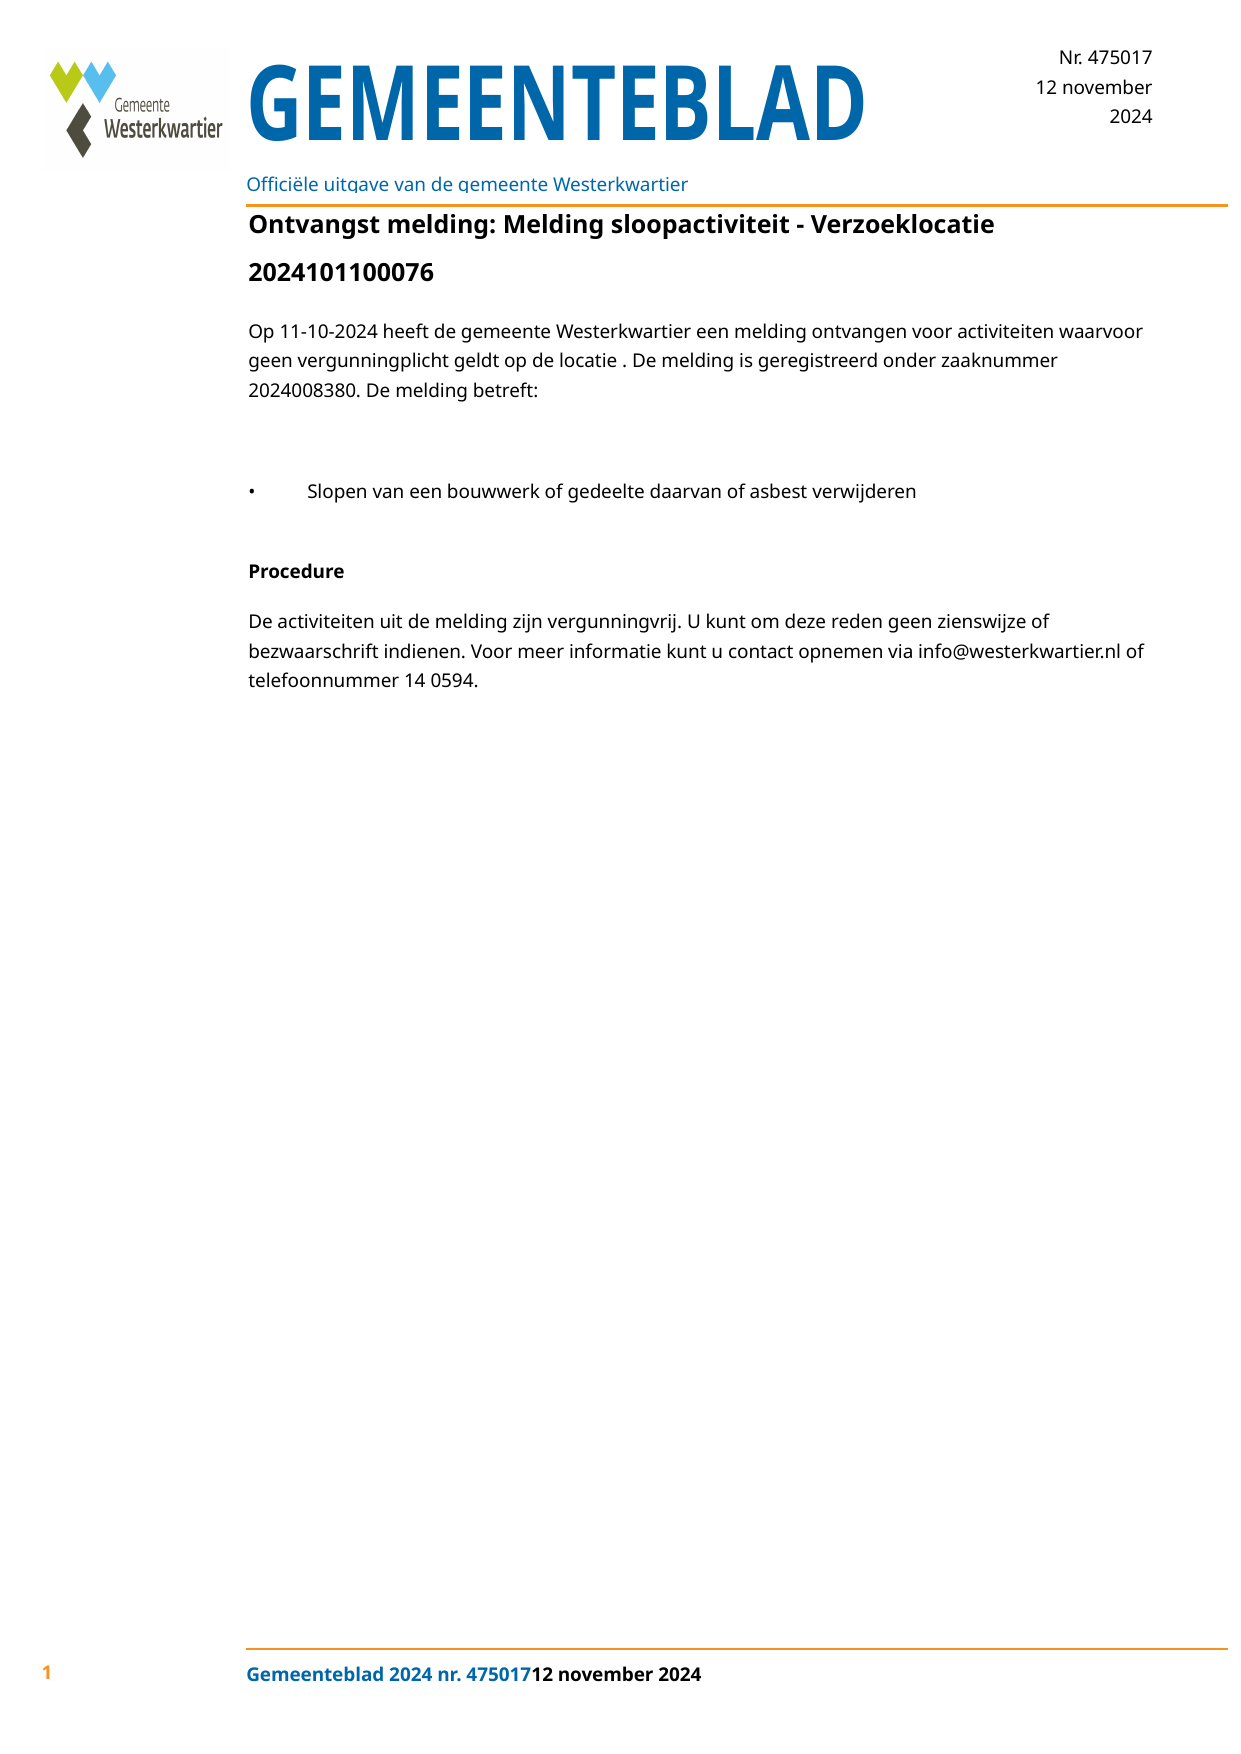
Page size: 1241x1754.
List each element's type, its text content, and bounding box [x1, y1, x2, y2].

picture [41, 47, 231, 172]
text Ontvangst melding: Melding sloopactiviteit - Verzoeklocatie 2024101100076 [248, 207, 1152, 288]
text De activiteiten uit de melding zijn vergunningvrij. U kunt om deze reden geen zienswijze of bezwaarschrift indienen. Voor meer informatie kunt u contact opnemen via info@westerkwartier.nl of telefoonnummer 14 0594. [248, 608, 1152, 693]
text Procedure [248, 558, 1152, 584]
text Op 11-10-2024 heeft de gemeente Westerkwartier een melding ontvangen voor activiteiten waarvoor geen vergunningplicht geldt op de locatie . De melding is geregistreerd onder zaaknummer 2024008380. De melding betreft: [248, 318, 1152, 403]
list Slopen van een bouwwerk of gedeelte daarvan of asbest verwijderen [248, 478, 1152, 504]
